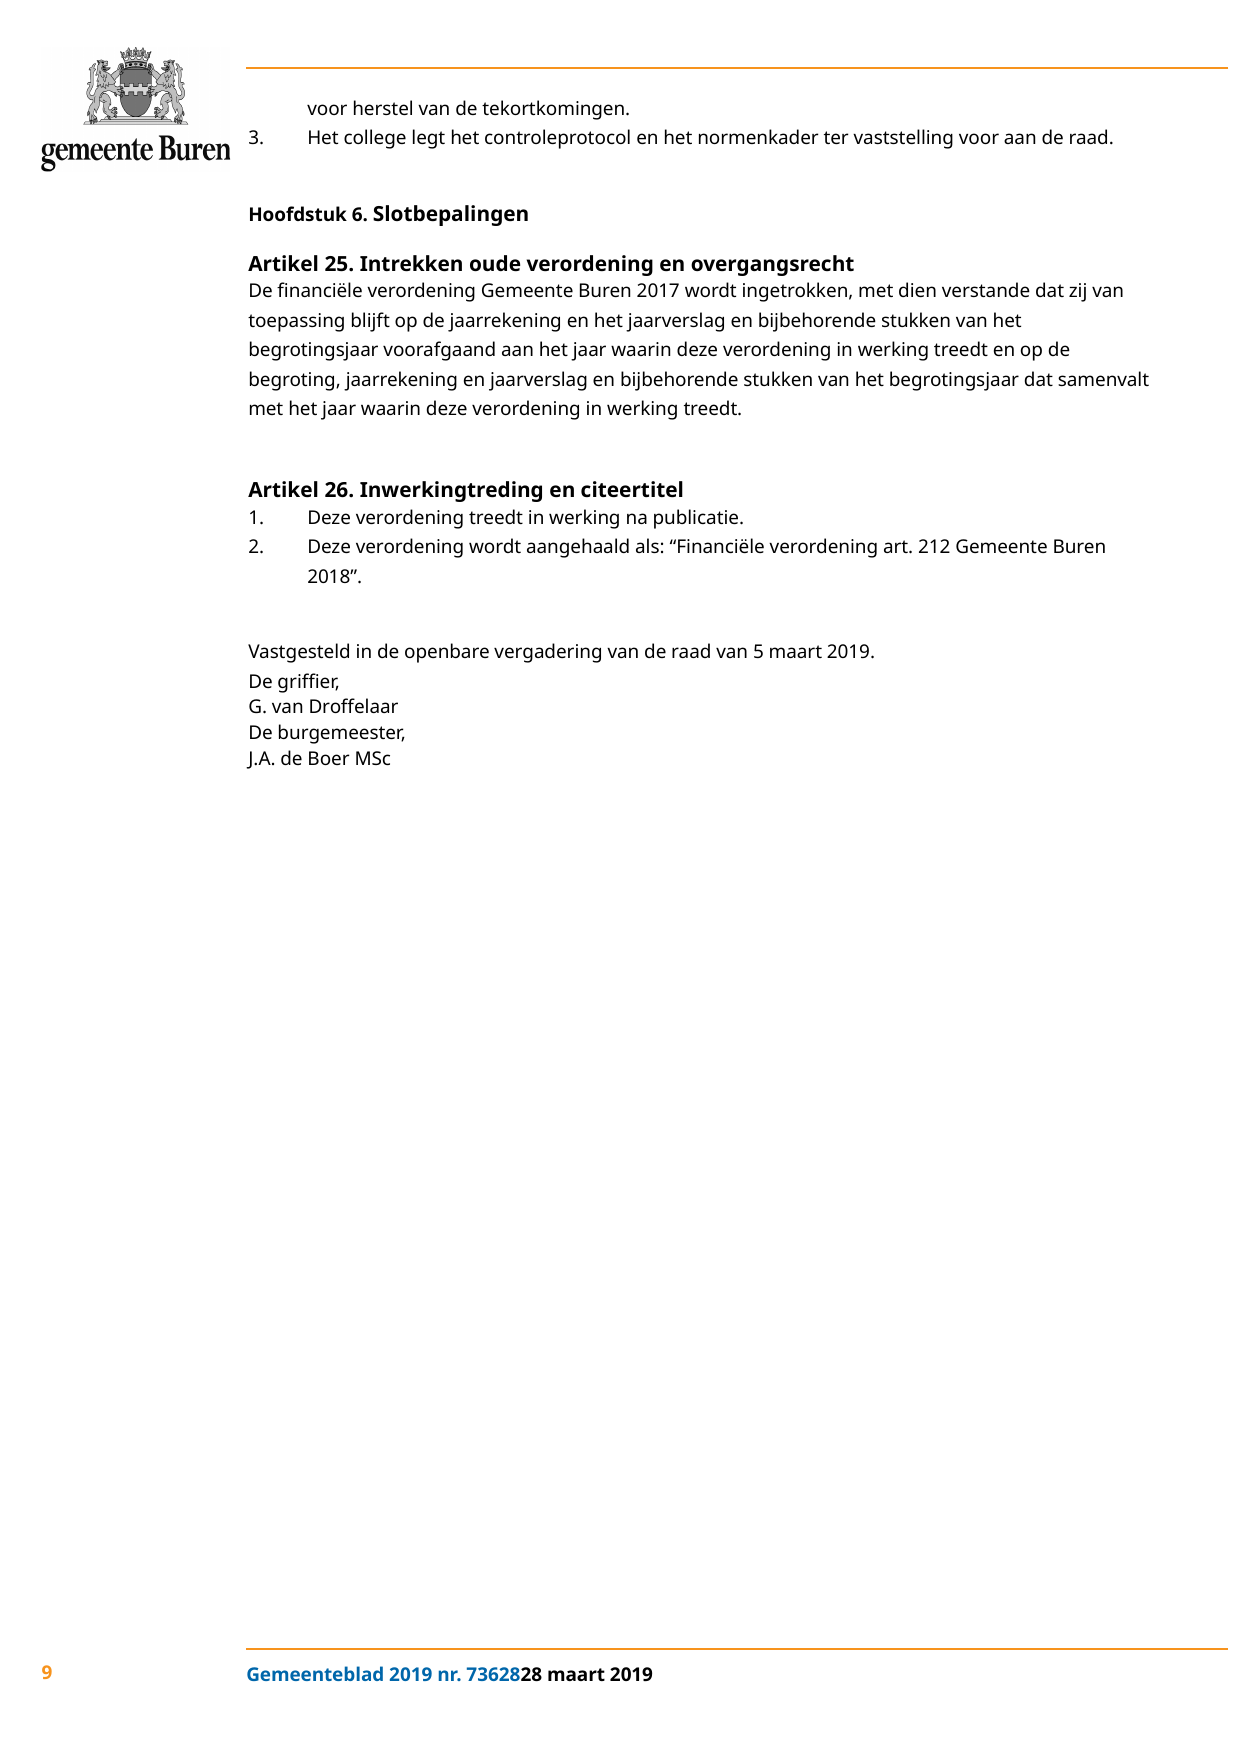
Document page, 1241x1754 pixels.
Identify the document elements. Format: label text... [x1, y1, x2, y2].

text De financiële verordening Gemeente Buren 2017 wordt ingetrokken, met dien verstande dat zij van toepassing blijft op de jaarrekening en het jaarverslag en bijbehorende stukken van het begrotingsjaar voorafgaand aan het jaar waarin deze verordening in werking treedt en op de begroting, jaarrekening en jaarverslag en bijbehorende stukken van het begrotingsjaar dat samenvalt met het jaar waarin deze verordening in werking treedt. [248, 277, 1152, 421]
list voor herstel van de tekortkomingen. [248, 95, 1152, 121]
text G. van Droffelaar [248, 694, 1152, 719]
list Het college legt het controleprotocol en het normenkader ter vaststelling voor aan de raad. [248, 124, 1152, 150]
text De burgemeester, [248, 719, 1152, 745]
text De griffier, [248, 668, 1152, 694]
text Vastgesteld in de openbare vergadering van de raad van 5 maart 2019. [248, 638, 1152, 664]
text Hoofdstuk 6. Slotbepalingen [248, 199, 1152, 228]
text J.A. de Boer MSc [248, 745, 1152, 771]
picture [41, 47, 231, 172]
list Deze verordening wordt aangehaald als: “Financiële verordening art. 212 Gemeente Buren 2018”. [248, 534, 1152, 589]
list Deze verordening treedt in werking na publicatie. [248, 504, 1152, 530]
text Artikel 25. Intrekken oude verordening en overgangsrecht [248, 249, 1152, 277]
text Artikel 26. Inwerkingtreding en citeertitel [248, 476, 1152, 504]
